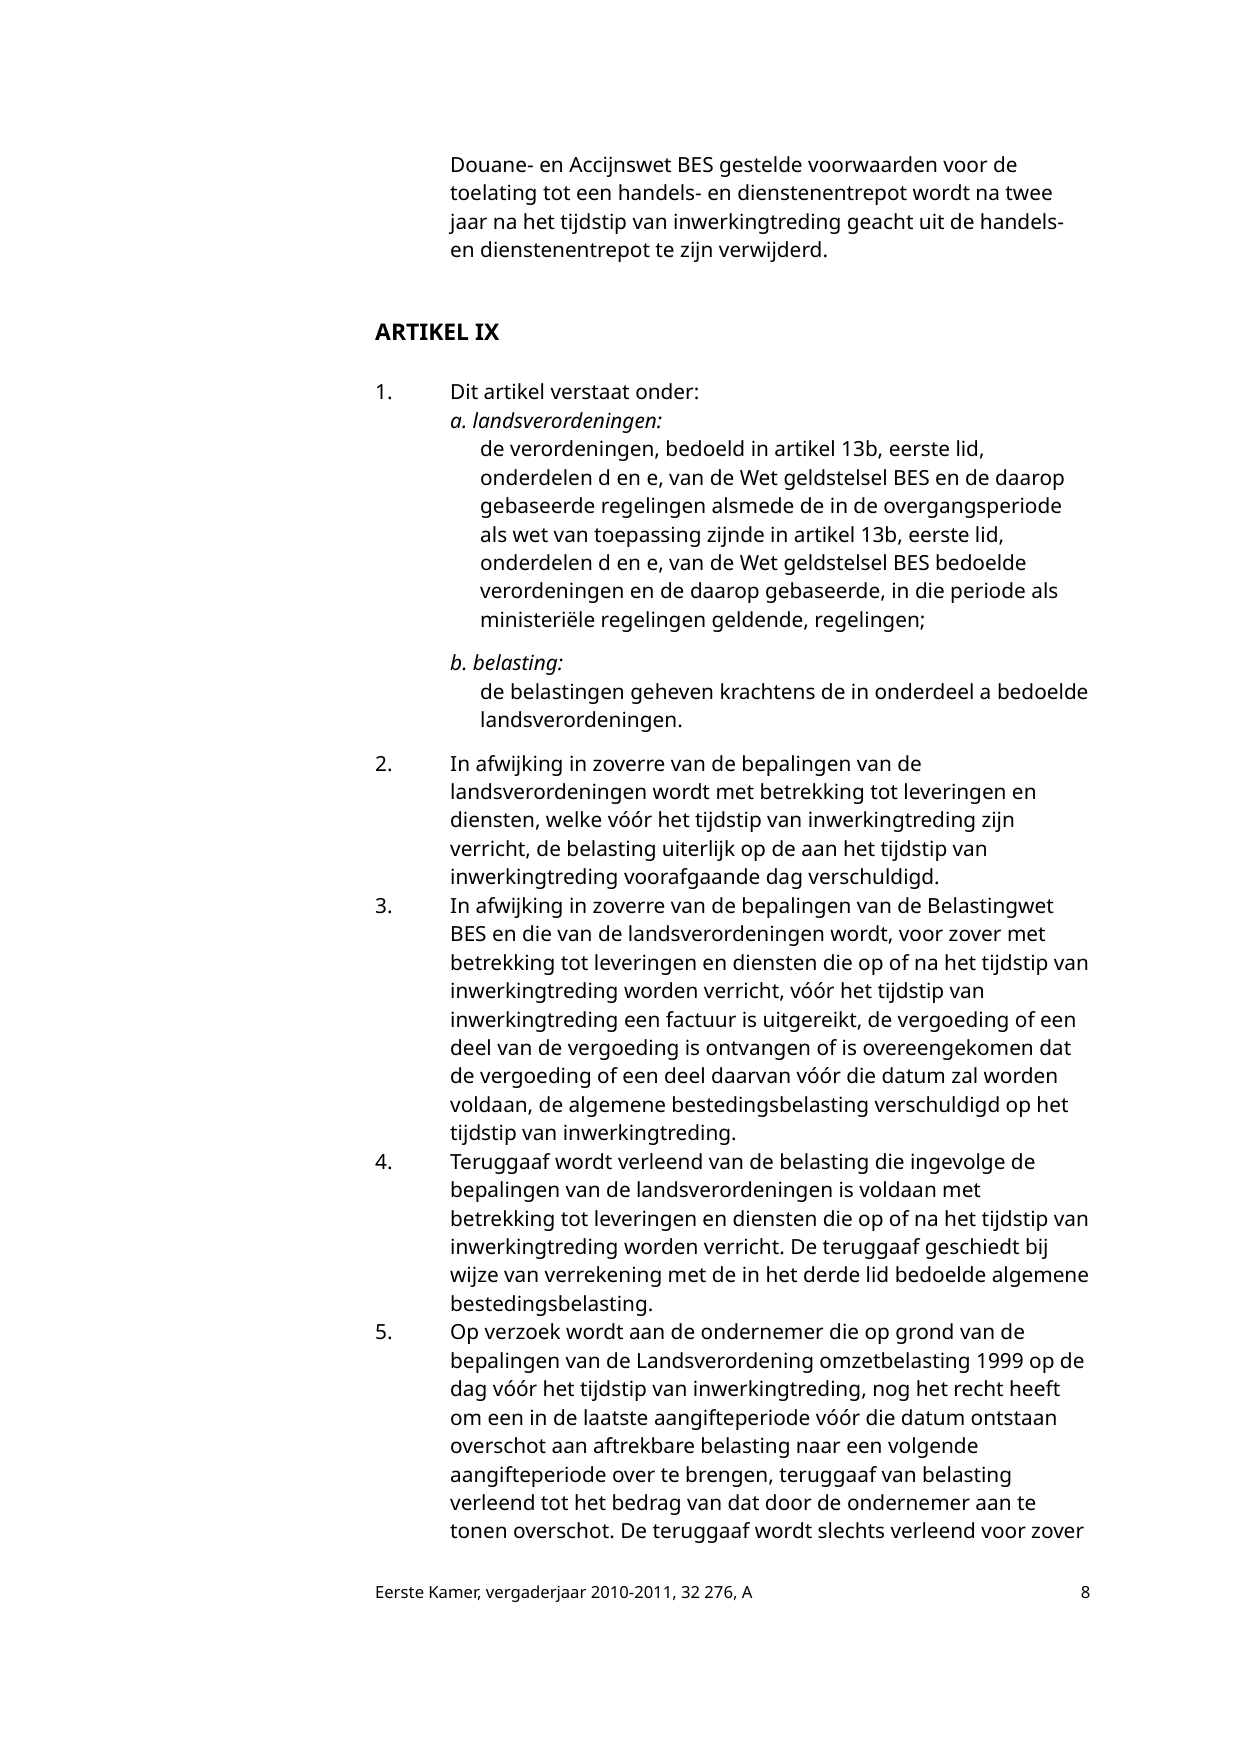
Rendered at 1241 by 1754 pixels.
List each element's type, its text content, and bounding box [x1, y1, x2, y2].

list b. belasting: [375, 648, 1090, 677]
list Douane- en Accijnswet BES gestelde voorwaarden voor de toelating tot een handels- en dienstenentrepot wordt na twee jaar na het tijdstip van inwerkingtreding geacht uit de handels- en dienstenentrepot te zijn verwijderd. [375, 150, 1090, 264]
list de verordeningen, bedoeld in artikel 13b, eerste lid, onderdelen d en e, van de Wet geldstelsel BES en de daarop gebaseerde regelingen alsmede de in de overgangsperiode als wet van toepassing zijnde in artikel 13b, eerste lid, onderdelen d en e, van de Wet geldstelsel BES bedoelde verordeningen en de daarop gebaseerde, in die periode als ministeriële regelingen geldende, regelingen; [405, 434, 1090, 633]
list a. landsverordeningen: [375, 406, 1090, 434]
list Teruggaaf wordt verleend van de belasting die ingevolge de bepalingen van de landsverordeningen is voldaan met betrekking tot leveringen en diensten die op of na het tijdstip van inwerkingtreding worden verricht. De teruggaaf geschiedt bij wijze van verrekening met de in het derde lid bedoelde algemene bestedingsbelasting. [375, 1147, 1090, 1317]
list Dit artikel verstaat onder: [375, 377, 1090, 406]
list de belastingen geheven krachtens de in onderdeel a bedoelde landsverordeningen. [405, 677, 1090, 734]
list In afwijking in zoverre van de bepalingen van de Belastingwet BES en die van de landsverordeningen wordt, voor zover met betrekking tot leveringen en diensten die op of na het tijdstip van inwerkingtreding worden verricht, vóór het tijdstip van inwerkingtreding een factuur is uitgereikt, de vergoeding of een deel van de vergoeding is ontvangen of is overeengekomen dat de vergoeding of een deel daarvan vóór die datum zal worden voldaan, de algemene bestedingsbelasting verschuldigd op het tijdstip van inwerkingtreding. [375, 891, 1090, 1147]
subtitle ARTIKEL IX [375, 316, 1090, 347]
list In afwijking in zoverre van de bepalingen van de landsverordeningen wordt met betrekking tot leveringen en diensten, welke vóór het tijdstip van inwerkingtreding zijn verricht, de belasting uiterlijk op de aan het tijdstip van inwerkingtreding voorafgaande dag verschuldigd. [375, 749, 1090, 891]
list Op verzoek wordt aan de ondernemer die op grond van de bepalingen van de Landsverordening omzetbelasting 1999 op de dag vóór het tijdstip van inwerkingtreding, nog het recht heeft om een in de laatste aangifteperiode vóór die datum ontstaan overschot aan aftrekbare belasting naar een volgende aangifteperiode over te brengen, teruggaaf van belasting verleend tot het bedrag van dat door de ondernemer aan te tonen overschot. De teruggaaf wordt slechts verleend voor zover [375, 1317, 1090, 1545]
